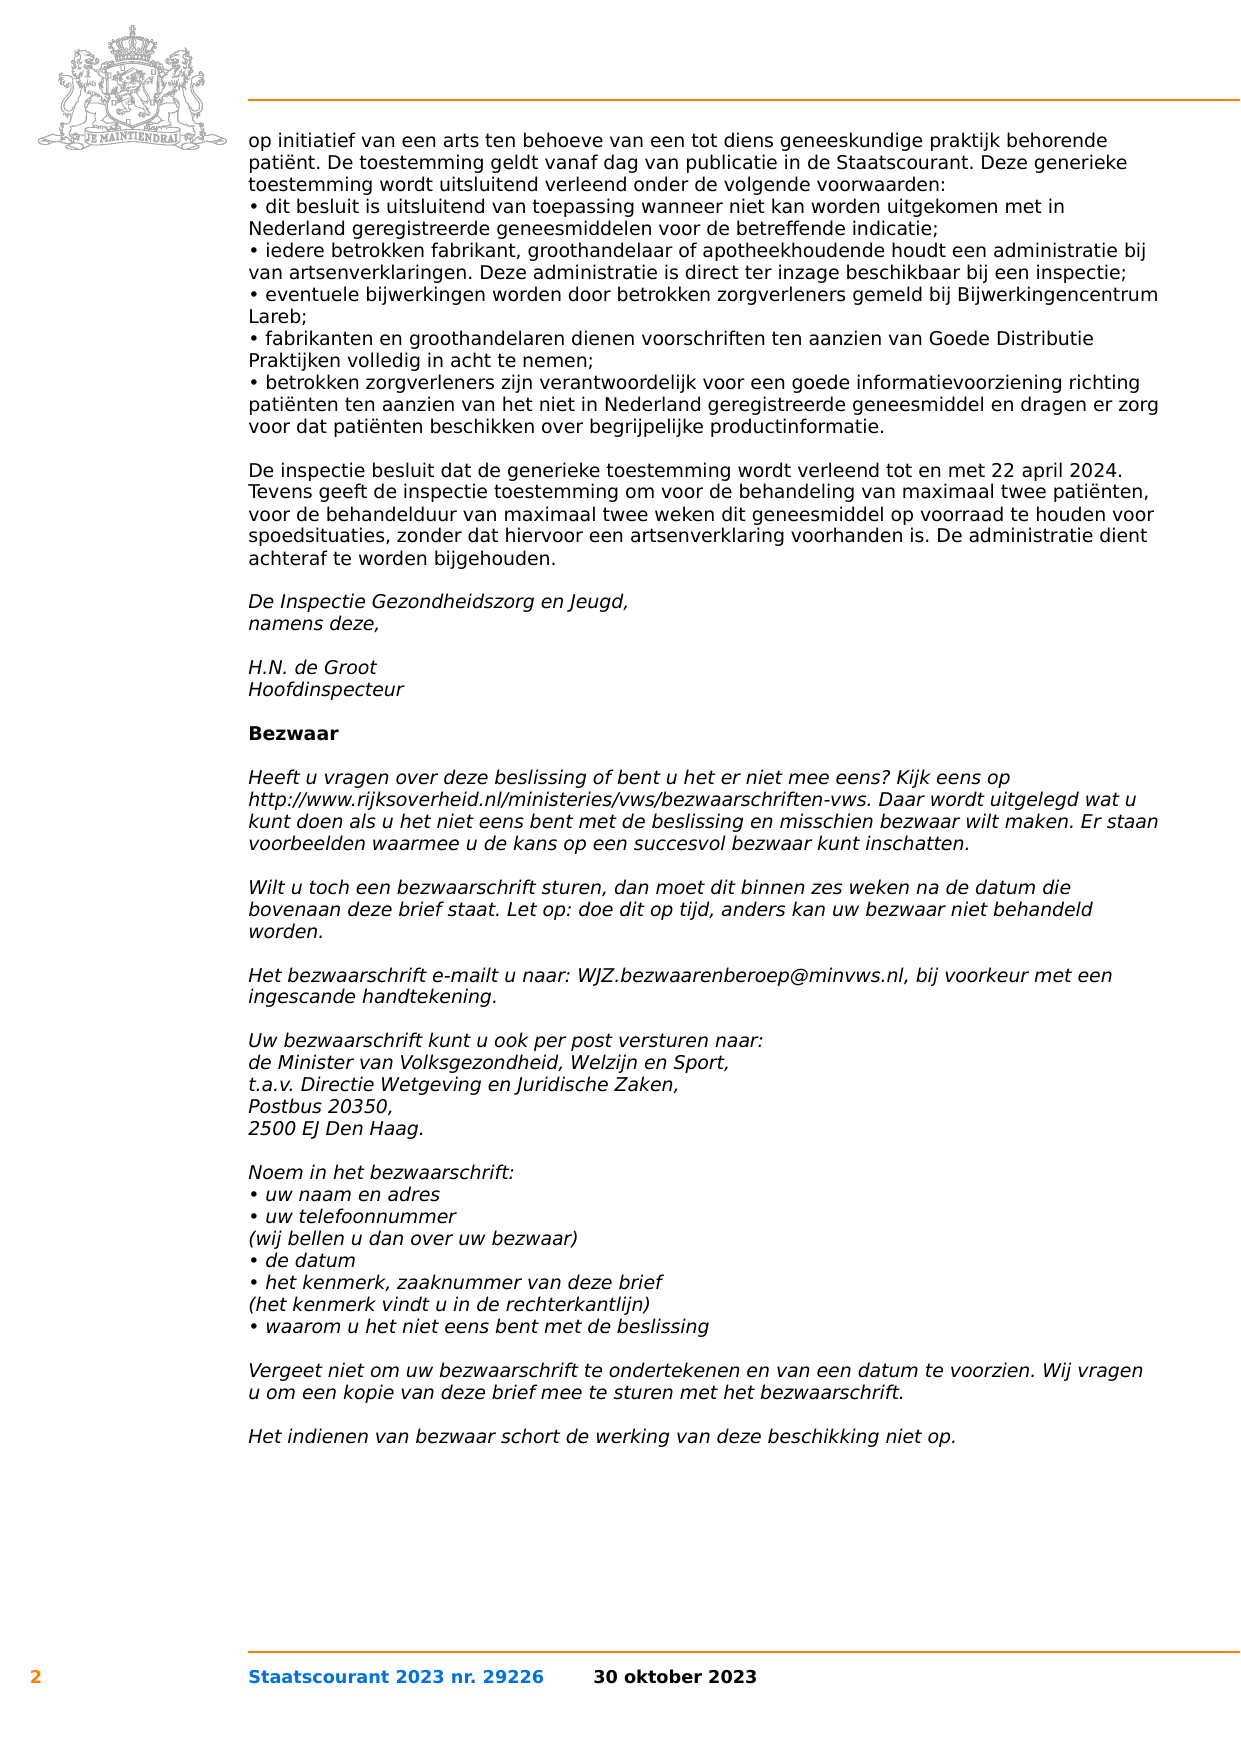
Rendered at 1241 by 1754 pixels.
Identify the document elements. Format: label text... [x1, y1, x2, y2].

text Bezwaar [248, 723, 1163, 745]
text De Inspectie Gezondheidszorg en Jeugd, namens deze, H.N. de Groot Hoofdinspecteur [248, 591, 1163, 701]
text • uw naam en adres [248, 1184, 1163, 1206]
text • de datum [248, 1250, 1163, 1272]
text • fabrikanten en groothandelaren dienen voorschriften ten aanzien van Goede Distributie Praktijken volledig in acht te nemen; [248, 328, 1163, 372]
text • iedere betrokken fabrikant, groothandelaar of apotheekhoudende houdt een administratie bij van artsenverklaringen. Deze administratie is direct ter inzage beschikbaar bij een inspectie; [248, 240, 1163, 284]
text Postbus 20350, [248, 1096, 1163, 1118]
text • uw telefoonnummer [248, 1206, 1163, 1228]
text Wilt u toch een bezwaarschrift sturen, dan moet dit binnen zes weken na de datum die bovenaan deze brief staat. Let op: doe dit op tijd, anders kan uw bezwaar niet behandeld worden. [248, 877, 1163, 943]
text Heeft u vragen over deze beslissing of bent u het er niet mee eens? Kijk eens op http://www.rijksoverheid.nl/ministeries/vws/bezwaarschriften-vws. Daar wordt uitgelegd wat u kunt doen als u het niet eens bent met de beslissing en misschien bezwaar wilt maken. Er staan voorbeelden waarmee u de kans op een succesvol bezwaar kunt inschatten. [248, 767, 1163, 855]
text (wij bellen u dan over uw bezwaar) [248, 1228, 1163, 1250]
text Vergeet niet om uw bezwaarschrift te ondertekenen en van een datum te voorzien. Wij vragen u om een kopie van deze brief mee te sturen met het bezwaarschrift. [248, 1360, 1163, 1404]
text Het indienen van bezwaar schort de werking van deze beschikking niet op. [248, 1426, 1163, 1448]
text • waarom u het niet eens bent met de beslissing [248, 1316, 1163, 1338]
text t.a.v. Directie Wetgeving en Juridische Zaken, [248, 1074, 1163, 1096]
text Uw bezwaarschrift kunt u ook per post versturen naar: [248, 1030, 1163, 1052]
text • betrokken zorgverleners zijn verantwoordelijk voor een goede informatievoorziening richting patiënten ten aanzien van het niet in Nederland geregistreerde geneesmiddel en dragen er zorg voor dat patiënten beschikken over begrijpelijke productinformatie. [248, 372, 1163, 438]
text • dit besluit is uitsluitend van toepassing wanneer niet kan worden uitgekomen met in Nederland geregistreerde geneesmiddelen voor de betreffende indicatie; [248, 196, 1163, 240]
text 2500 EJ Den Haag. [248, 1118, 1163, 1140]
text • eventuele bijwerkingen worden door betrokken zorgverleners gemeld bij Bijwerkingencentrum Lareb; [248, 284, 1163, 328]
text (het kenmerk vindt u in de rechterkantlijn) [248, 1294, 1163, 1316]
text op initiatief van een arts ten behoeve van een tot diens geneeskundige praktijk behorende patiënt. De toestemming geldt vanaf dag van publicatie in de Staatscourant. Deze generieke toestemming wordt uitsluitend verleend onder de volgende voorwaarden: [248, 130, 1163, 196]
text De inspectie besluit dat de generieke toestemming wordt verleend tot en met 22 april 2024. Tevens geeft de inspectie toestemming om voor de behandeling van maximaal twee patiënten, voor de behandelduur van maximaal twee weken dit geneesmiddel op voorraad te houden voor spoedsituaties, zonder dat hiervoor een artsenverklaring voorhanden is. De administratie dient achteraf te worden bijgehouden. [248, 459, 1163, 569]
picture [38, 25, 227, 150]
text de Minister van Volksgezondheid, Welzijn en Sport, [248, 1052, 1163, 1074]
text Noem in het bezwaarschrift: [248, 1162, 1163, 1184]
text • het kenmerk, zaaknummer van deze brief [248, 1272, 1163, 1294]
text Het bezwaarschrift e-mailt u naar: WJZ.bezwaarenberoep@minvws.nl, bij voorkeur met een ingescande handtekening. [248, 964, 1163, 1008]
